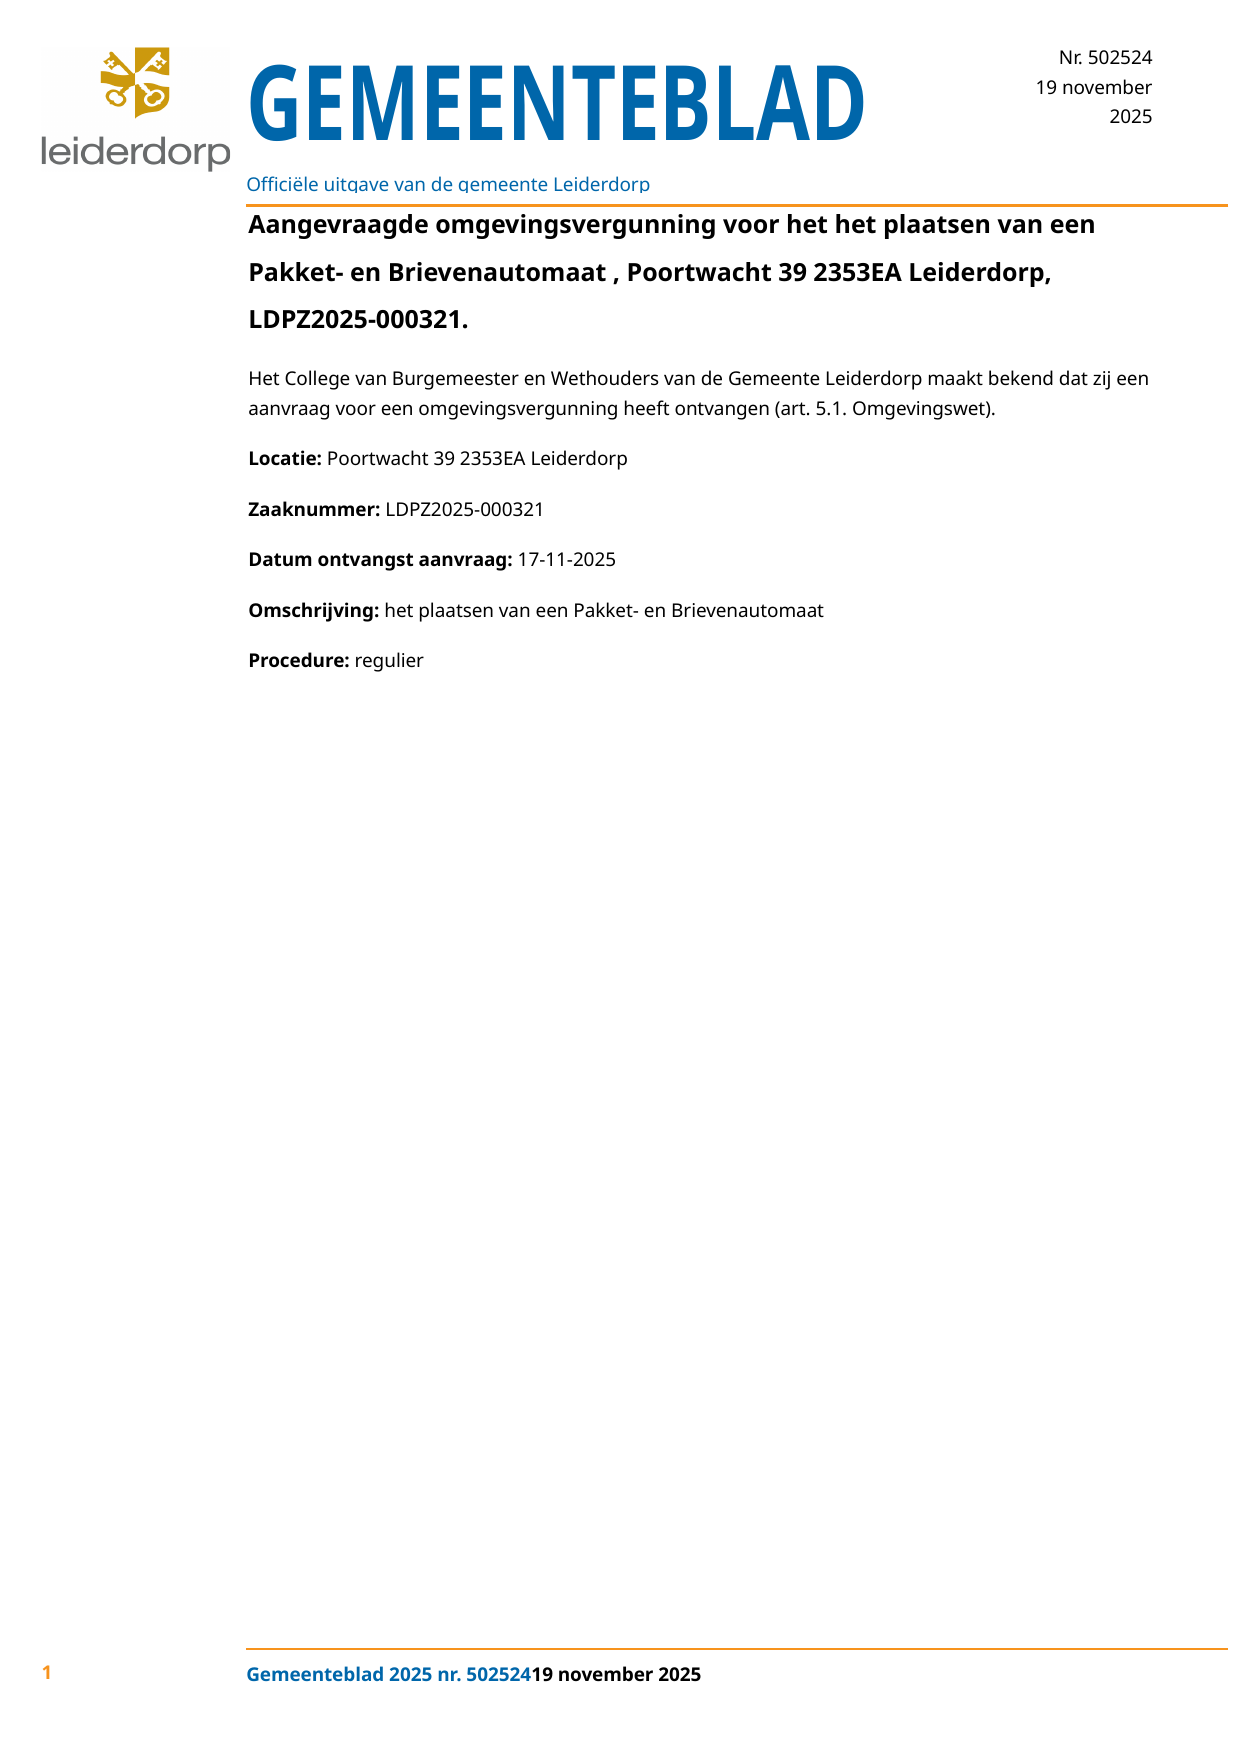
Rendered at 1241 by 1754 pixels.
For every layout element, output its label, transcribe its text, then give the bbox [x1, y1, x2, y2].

picture [41, 47, 231, 172]
text Procedure: regulier [248, 647, 1152, 673]
text Omschrijving: het plaatsen van een Pakket- en Brievenautomaat [248, 597, 1152, 622]
text Locatie: Poortwacht 39 2353EA Leiderdorp [248, 446, 1152, 471]
text Aangevraagde omgevingsvergunning voor het het plaatsen van een Pakket- en Brievenautomaat , Poortwacht 39 2353EA Leiderdorp, LDPZ2025-000321. [248, 207, 1152, 336]
text Datum ontvangst aanvraag: 17-11-2025 [248, 546, 1152, 572]
text Zaaknummer: LDPZ2025-000321 [248, 496, 1152, 522]
text Het College van Burgemeester en Wethouders van de Gemeente Leiderdorp maakt bekend dat zij een aanvraag voor een omgevingsvergunning heeft ontvangen (art. 5.1. Omgevingswet). [248, 366, 1152, 421]
